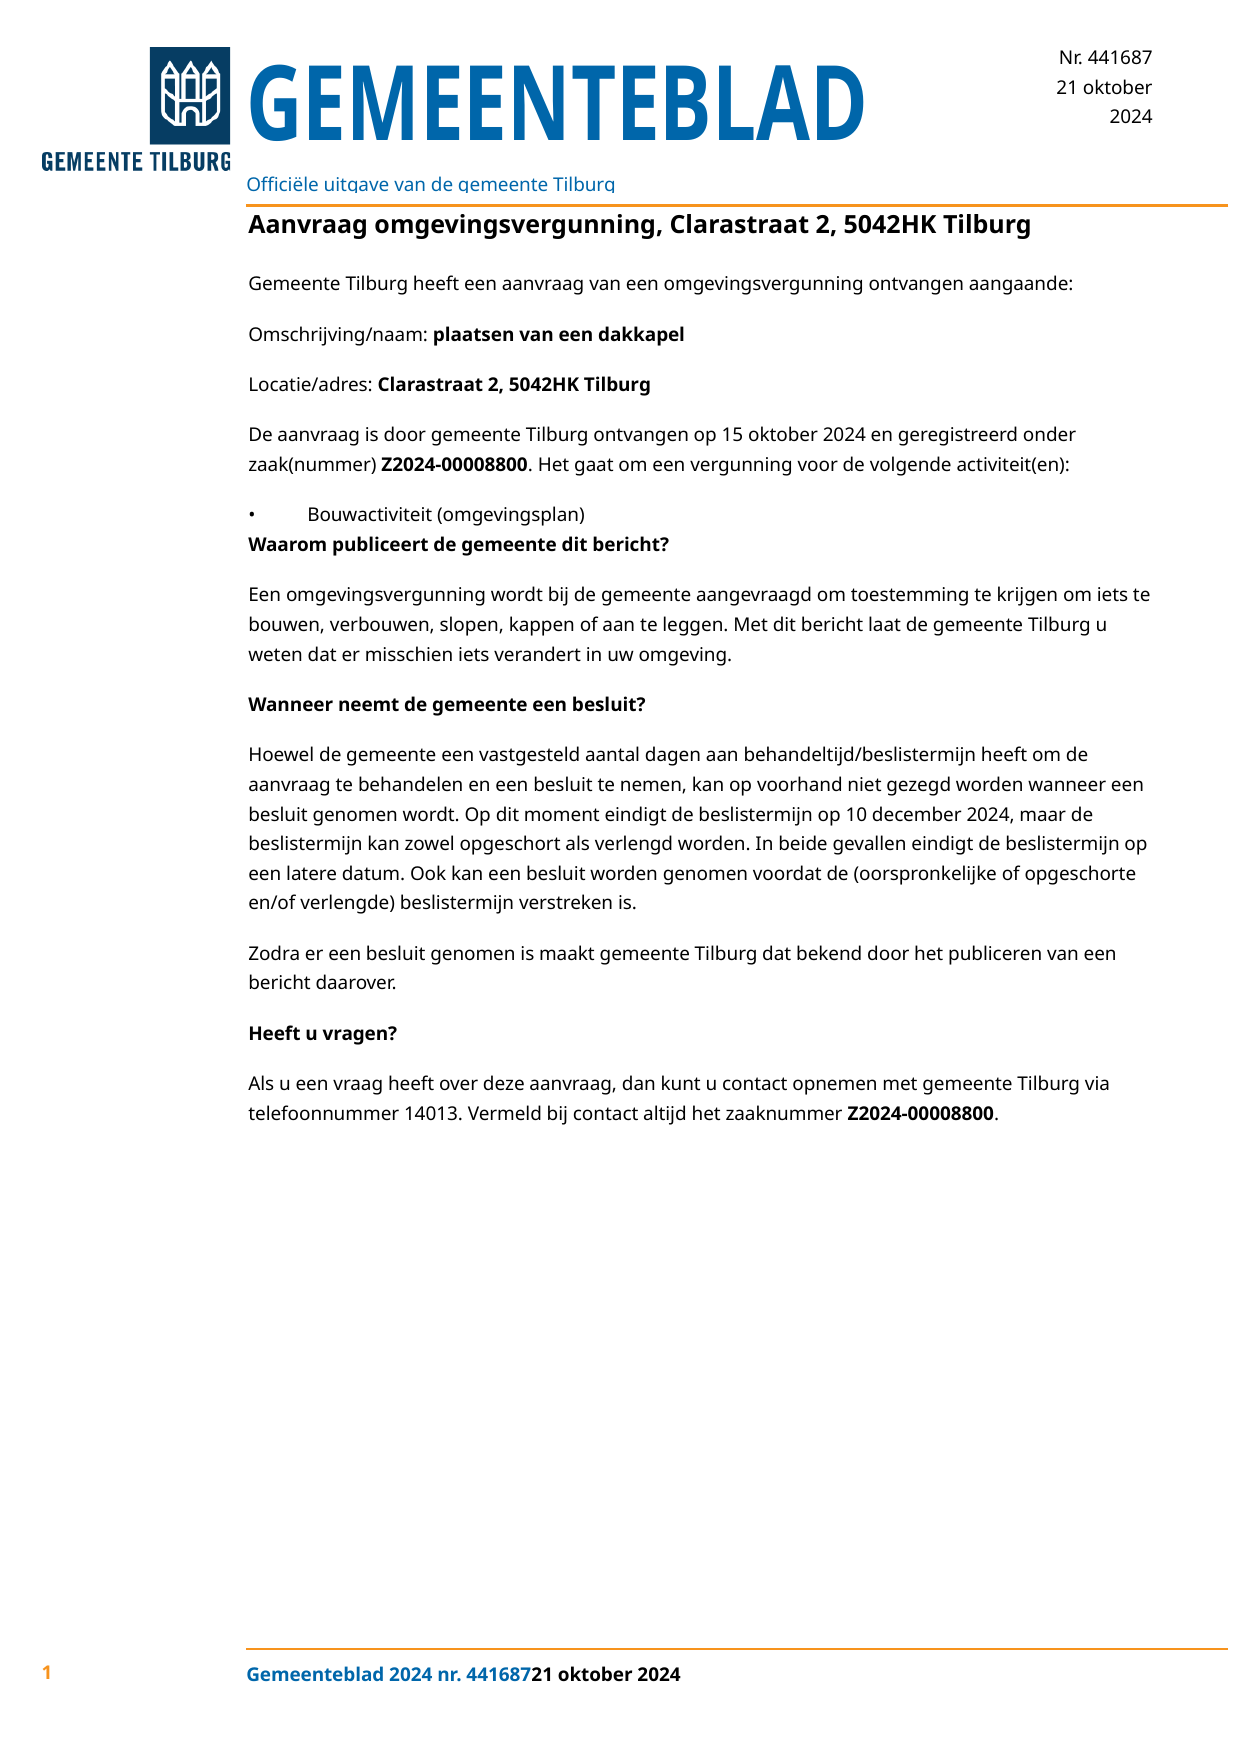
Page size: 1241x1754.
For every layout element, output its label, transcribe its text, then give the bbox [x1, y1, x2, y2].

text Wanneer neemt de gemeente een besluit? [248, 691, 1152, 717]
text De aanvraag is door gemeente Tilburg ontvangen op 15 oktober 2024 en geregistreerd onder zaak(nummer) Z2024-00008800. Het gaat om een vergunning voor de volgende activiteit(en): [248, 422, 1152, 477]
text Zodra er een besluit genomen is maakt gemeente Tilburg dat bekend door het publiceren van een bericht daarover. [248, 940, 1152, 995]
list Bouwactiviteit (omgevingsplan) [248, 502, 1152, 527]
picture [41, 47, 231, 172]
text Hoewel de gemeente een vastgesteld aantal dagen aan behandeltijd/beslistermijn heeft om de aanvraag te behandelen en een besluit te nemen, kan op voorhand niet gezegd worden wanneer een besluit genomen wordt. Op dit moment eindigt de beslistermijn op 10 december 2024, maar de beslistermijn kan zowel opgeschort als verlengd worden. In beide gevallen eindigt de beslistermijn op een latere datum. Ook kan een besluit worden genomen voordat de (oorspronkelijke of opgeschorte en/of verlengde) beslistermijn verstreken is. [248, 742, 1152, 915]
text Een omgevingsvergunning wordt bij de gemeente aangevraagd om toestemming te krijgen om iets te bouwen, verbouwen, slopen, kappen of aan te leggen. Met dit bericht laat de gemeente Tilburg u weten dat er misschien iets verandert in uw omgeving. [248, 582, 1152, 666]
text Aanvraag omgevingsvergunning, Clarastraat 2, 5042HK Tilburg [248, 207, 1152, 241]
text Als u een vraag heeft over deze aanvraag, dan kunt u contact opnemen met gemeente Tilburg via telefoonnummer 14013. Vermeld bij contact altijd het zaaknummer Z2024-00008800. [248, 1070, 1152, 1126]
text Gemeente Tilburg heeft een aanvraag van een omgevingsvergunning ontvangen aangaande: [248, 270, 1152, 296]
text Heeft u vragen? [248, 1020, 1152, 1046]
text Locatie/adres: Clarastraat 2, 5042HK Tilburg [248, 371, 1152, 397]
text Omschrijving/naam: plaatsen van een dakkapel [248, 321, 1152, 346]
text Waarom publiceert de gemeente dit bericht? [248, 531, 1152, 557]
